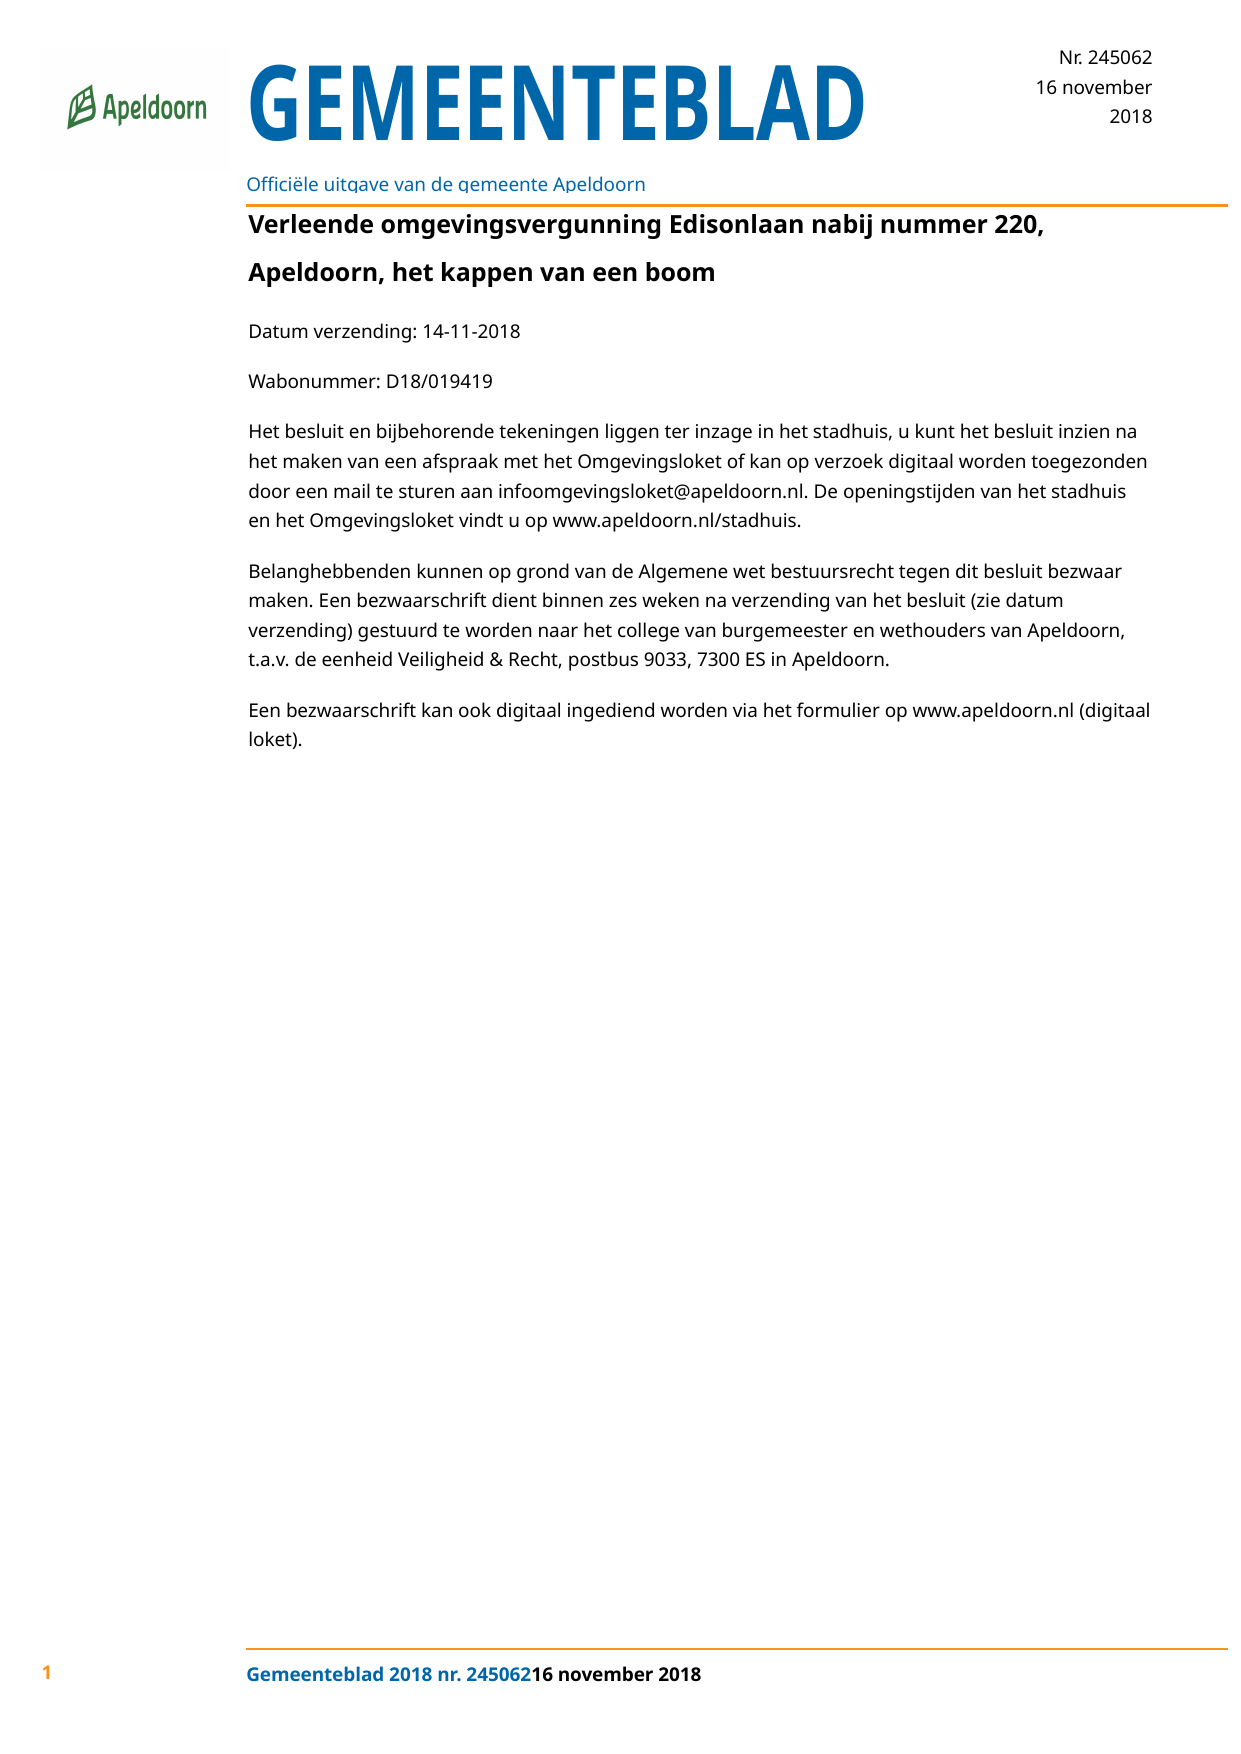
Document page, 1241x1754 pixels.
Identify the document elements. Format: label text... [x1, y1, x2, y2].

text Belanghebbenden kunnen op grond van de Algemene wet bestuursrecht tegen dit besluit bezwaar maken. Een bezwaarschrift dient binnen zes weken na verzending van het besluit (zie datum verzending) gestuurd te worden naar het college van burgemeester en wethouders van Apeldoorn, t.a.v. de eenheid Veiligheid & Recht, postbus 9033, 7300 ES in Apeldoorn. [248, 558, 1152, 672]
text Het besluit en bijbehorende tekeningen liggen ter inzage in het stadhuis, u kunt het besluit inzien na het maken van een afspraak met het Omgevingsloket of kan op verzoek digitaal worden toegezonden door een mail te sturen aan infoomgevingsloket@apeldoorn.nl. De openingstijden van het stadhuis en het Omgevingsloket vindt u op www.apeldoorn.nl/stadhuis. [248, 419, 1152, 533]
text Wabonummer: D18/019419 [248, 368, 1152, 394]
text Een bezwaarschrift kan ook digitaal ingediend worden via het formulier op www.apeldoorn.nl (digitaal loket). [248, 697, 1152, 752]
text Verleende omgevingsvergunning Edisonlaan nabij nummer 220, Apeldoorn, het kappen van een boom [248, 207, 1152, 288]
picture [41, 47, 231, 172]
text Datum verzending: 14-11-2018 [248, 318, 1152, 344]
